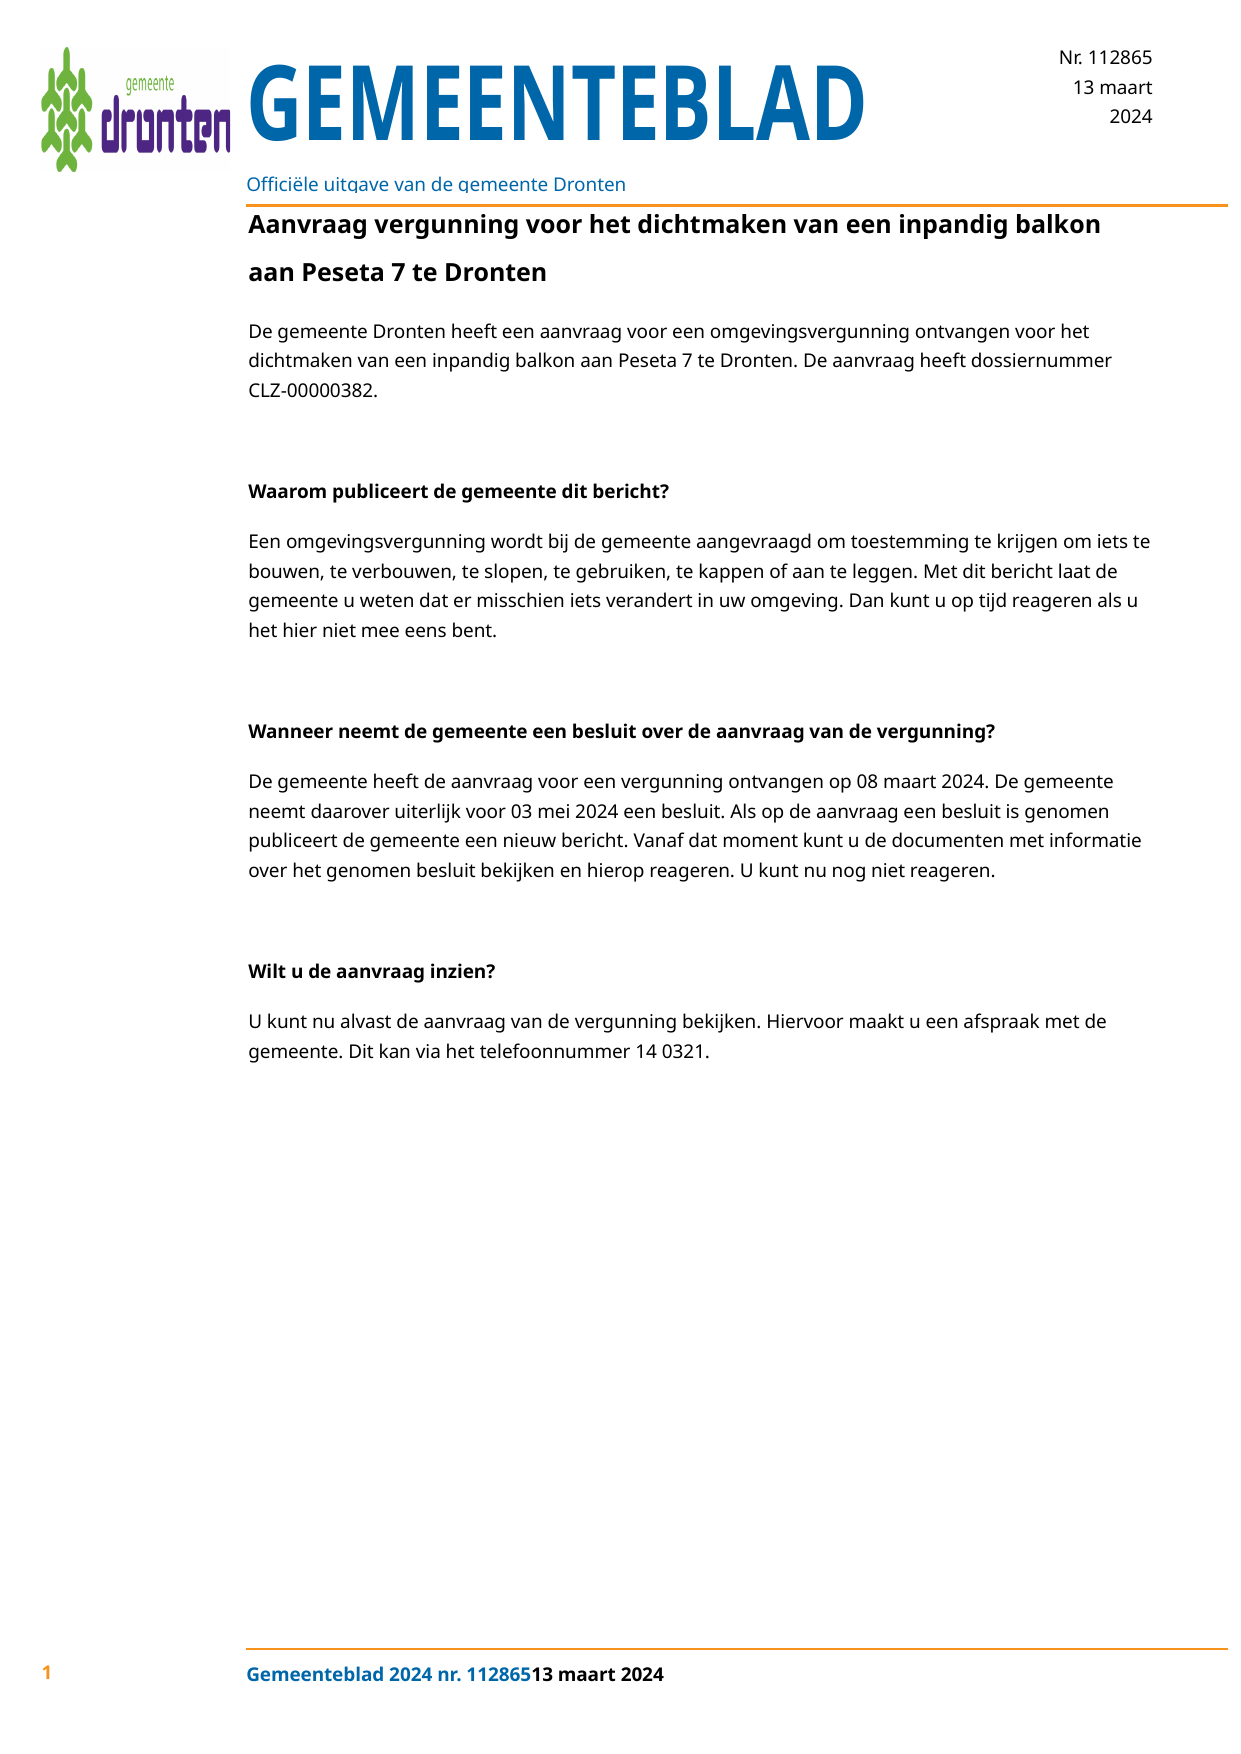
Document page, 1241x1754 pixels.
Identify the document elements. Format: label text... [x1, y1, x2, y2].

text Wilt u de aanvraag inzien? [248, 958, 1152, 984]
picture [41, 47, 231, 172]
text Een omgevingsvergunning wordt bij de gemeente aangevraagd om toestemming te krijgen om iets te bouwen, te verbouwen, te slopen, te gebruiken, te kappen of aan te leggen. Met dit bericht laat de gemeente u weten dat er misschien iets verandert in uw omgeving. Dan kunt u op tijd reageren als u het hier niet mee eens bent. [248, 528, 1152, 643]
text Aanvraag vergunning voor het dichtmaken van een inpandig balkon aan Peseta 7 te Dronten [248, 207, 1152, 288]
text Wanneer neemt de gemeente een besluit over de aanvraag van de vergunning? [248, 718, 1152, 744]
text U kunt nu alvast de aanvraag van de vergunning bekijken. Hiervoor maakt u een afspraak met de gemeente. Dit kan via het telefoonnummer 14 0321. [248, 1008, 1152, 1064]
text De gemeente Dronten heeft een aanvraag voor een omgevingsvergunning ontvangen voor het dichtmaken van een inpandig balkon aan Peseta 7 te Dronten. De aanvraag heeft dossiernummer CLZ-00000382. [248, 318, 1152, 403]
text Waarom publiceert de gemeente dit bericht? [248, 478, 1152, 504]
text De gemeente heeft de aanvraag voor een vergunning ontvangen op 08 maart 2024. De gemeente neemt daarover uiterlijk voor 03 mei 2024 een besluit. Als op de aanvraag een besluit is genomen publiceert de gemeente een nieuw bericht. Vanaf dat moment kunt u de documenten met informatie over het genomen besluit bekijken en hierop reageren. U kunt nu nog niet reageren. [248, 768, 1152, 883]
